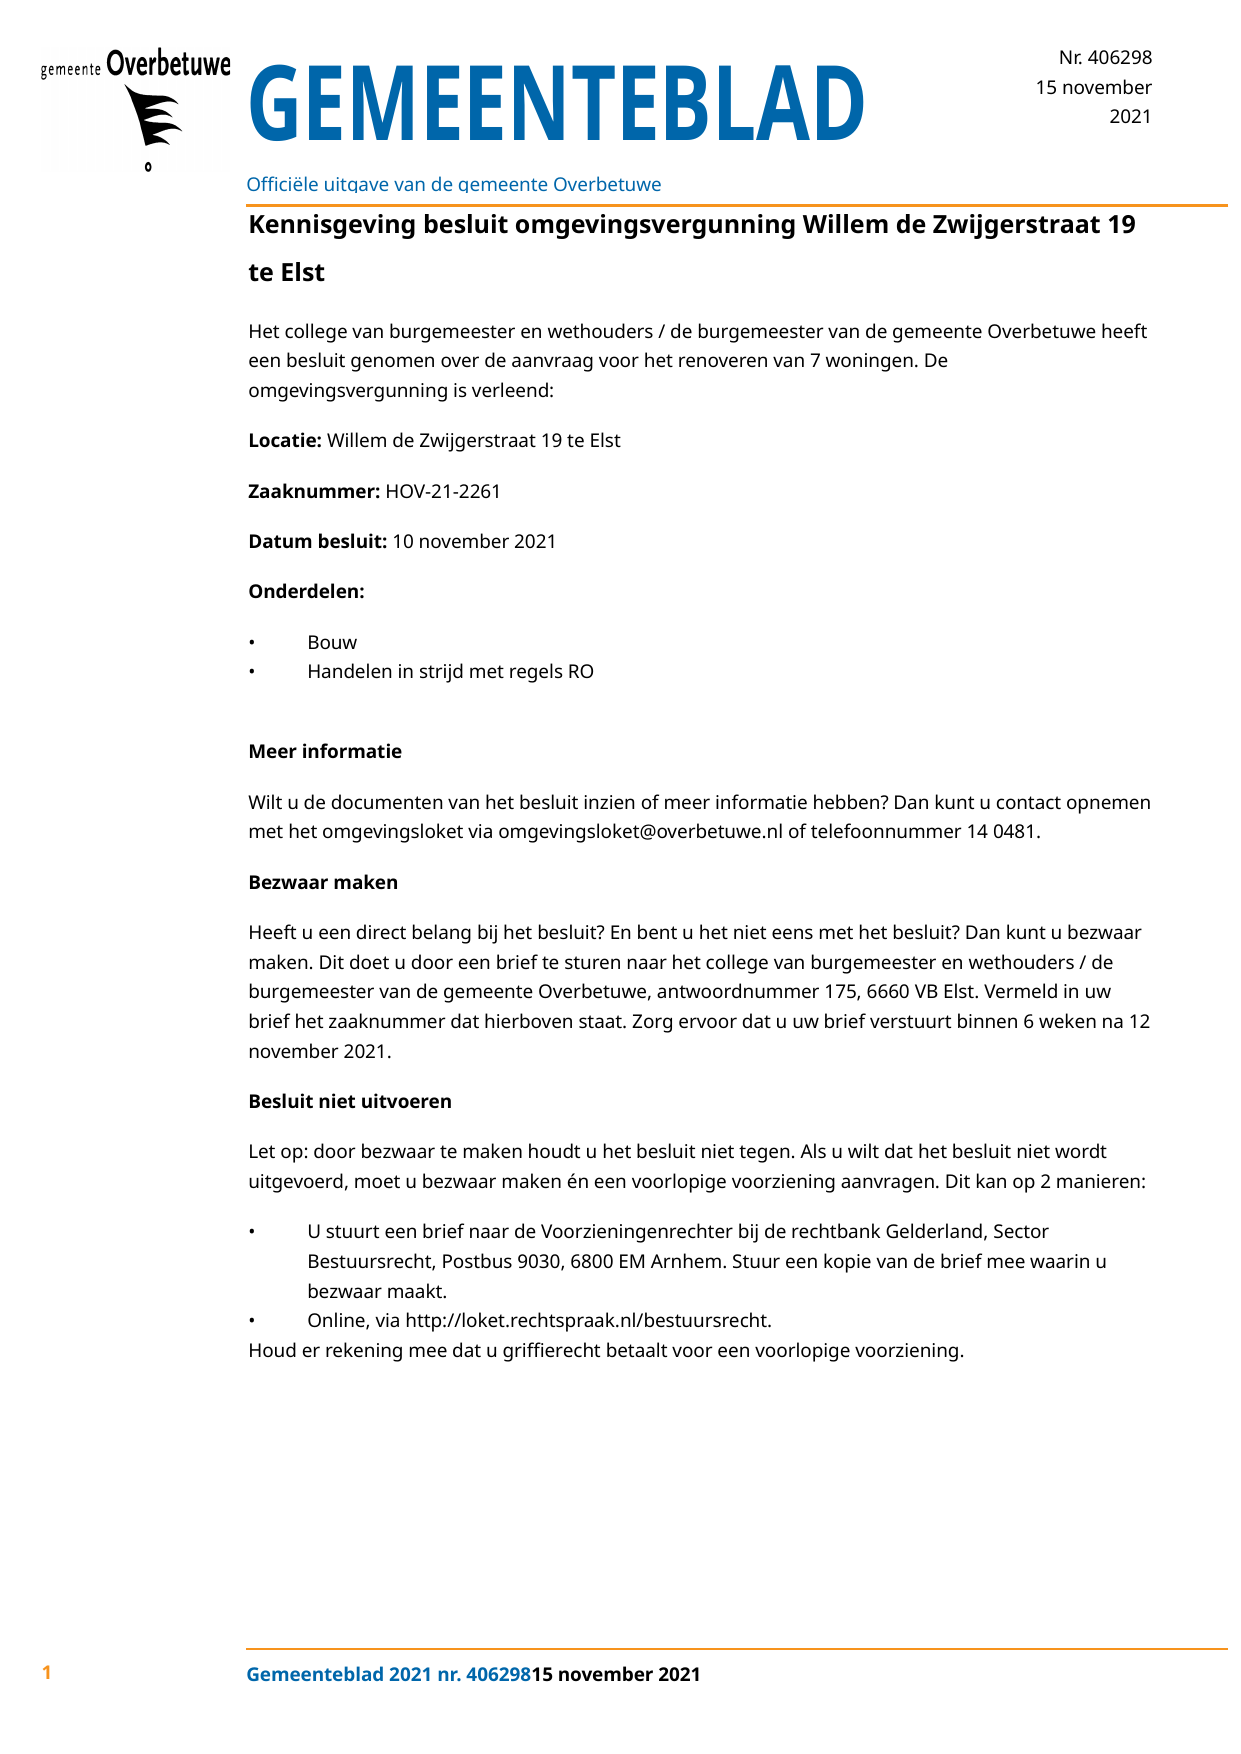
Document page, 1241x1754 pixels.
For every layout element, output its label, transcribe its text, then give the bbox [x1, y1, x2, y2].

text Het college van burgemeester en wethouders / de burgemeester van de gemeente Overbetuwe heeft een besluit genomen over de aanvraag voor het renoveren van 7 woningen. De omgevingsvergunning is verleend: [248, 318, 1152, 403]
text Meer informatie [248, 739, 1152, 764]
text Locatie: Willem de Zwijgerstraat 19 te Elst [248, 427, 1152, 453]
text Houd er rekening mee dat u griffierecht betaalt voor een voorlopige voorziening. [248, 1337, 1152, 1363]
text Datum besluit: 10 november 2021 [248, 528, 1152, 554]
text Kennisgeving besluit omgevingsvergunning Willem de Zwijgerstraat 19 te Elst [248, 207, 1152, 288]
list U stuurt een brief naar de Voorzieningenrechter bij de rechtbank Gelderland, Sector Bestuursrecht, Postbus 9030, 6800 EM Arnhem. Stuur een kopie van de brief mee waarin u bezwaar maakt. [248, 1219, 1152, 1304]
text Heeft u een direct belang bij het besluit? En bent u het niet eens met het besluit? Dan kunt u bezwaar maken. Dit doet u door een brief te sturen naar het college van burgemeester en wethouders / de burgemeester van de gemeente Overbetuwe, antwoordnummer 175, 6660 VB Elst. Vermeld in uw brief het zaaknummer dat hierboven staat. Zorg ervoor dat u uw brief verstuurt binnen 6 weken na 12 november 2021. [248, 919, 1152, 1064]
text Onderdelen: [248, 579, 1152, 604]
text Bezwaar maken [248, 869, 1152, 895]
list Handelen in strijd met regels RO [248, 659, 1152, 684]
text Wilt u de documenten van het besluit inzien of meer informatie hebben? Dan kunt u contact opnemen met het omgevingsloket via omgevingsloket@overbetuwe.nl of telefoonnummer 14 0481. [248, 789, 1152, 844]
text Let op: door bezwaar te maken houdt u het besluit niet tegen. Als u wilt dat het besluit niet wordt uitgevoerd, moet u bezwaar maken én een voorlopige voorziening aanvragen. Dit kan op 2 manieren: [248, 1139, 1152, 1194]
text Zaaknummer: HOV-21-2261 [248, 478, 1152, 504]
list Online, via http://loket.rechtspraak.nl/bestuursrecht. [248, 1307, 1152, 1333]
list Bouw [248, 629, 1152, 655]
text Besluit niet uitvoeren [248, 1088, 1152, 1114]
picture [41, 47, 231, 172]
